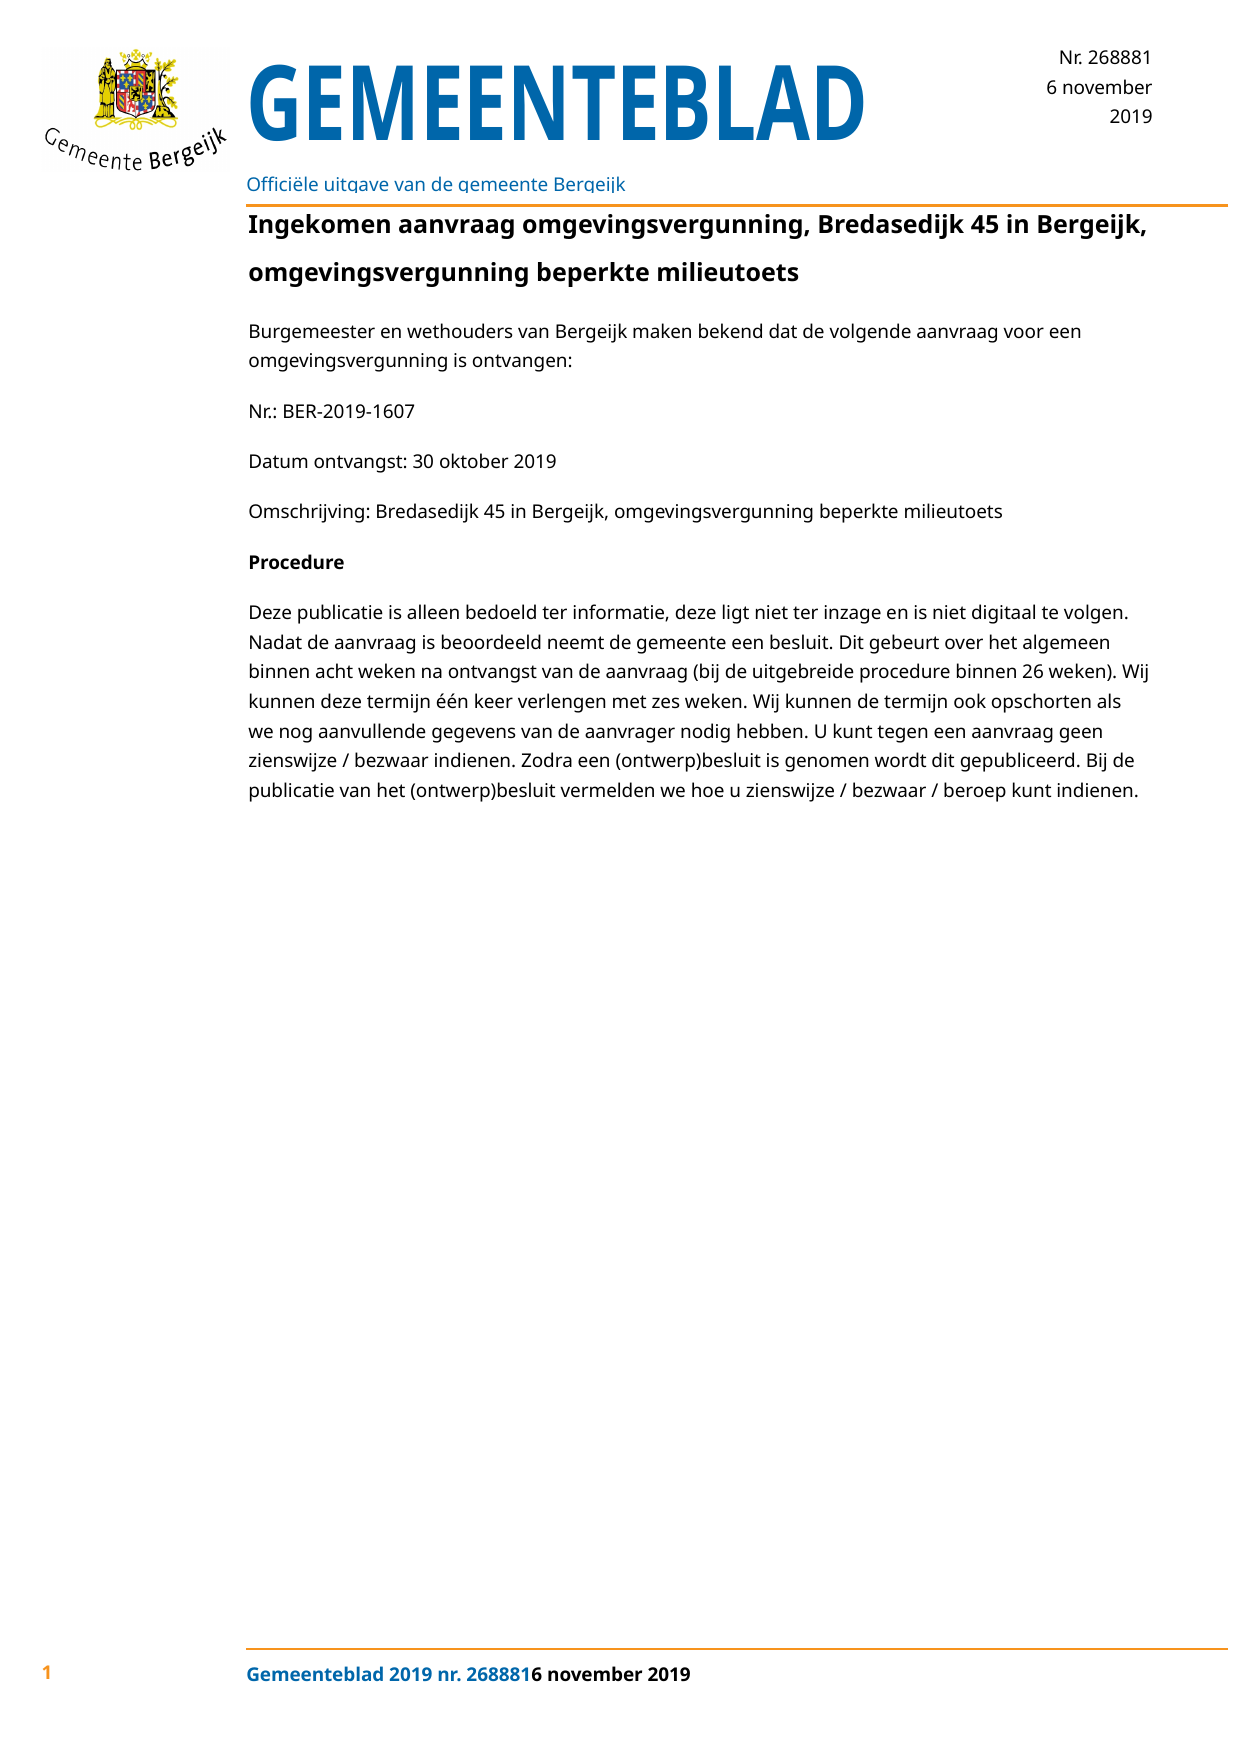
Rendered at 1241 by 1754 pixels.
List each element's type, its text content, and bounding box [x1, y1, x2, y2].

text Omschrijving: Bredasedijk 45 in Bergeijk, omgevingsvergunning beperkte milieutoets [248, 499, 1152, 524]
text Nr.: BER-2019-1607 [248, 398, 1152, 424]
text Datum ontvangst: 30 oktober 2019 [248, 448, 1152, 474]
text Burgemeester en wethouders van Bergeijk maken bekend dat de volgende aanvraag voor een omgevingsvergunning is ontvangen: [248, 318, 1152, 373]
text Procedure [248, 549, 1152, 575]
text Ingekomen aanvraag omgevingsvergunning, Bredasedijk 45 in Bergeijk, omgevingsvergunning beperkte milieutoets [248, 207, 1152, 288]
picture [41, 47, 231, 172]
text Deze publicatie is alleen bedoeld ter informatie, deze ligt niet ter inzage en is niet digitaal te volgen. Nadat de aanvraag is beoordeeld neemt de gemeente een besluit. Dit gebeurt over het algemeen binnen acht weken na ontvangst van de aanvraag (bij de uitgebreide procedure binnen 26 weken). Wij kunnen deze termijn één keer verlengen met zes weken. Wij kunnen de termijn ook opschorten als we nog aanvullende gegevens van de aanvrager nodig hebben. U kunt tegen een aanvraag geen zienswijze / bezwaar indienen. Zodra een (ontwerp)besluit is genomen wordt dit gepubliceerd. Bij de publicatie van het (ontwerp)besluit vermelden we hoe u zienswijze / bezwaar / beroep kunt indienen. [248, 599, 1152, 803]
